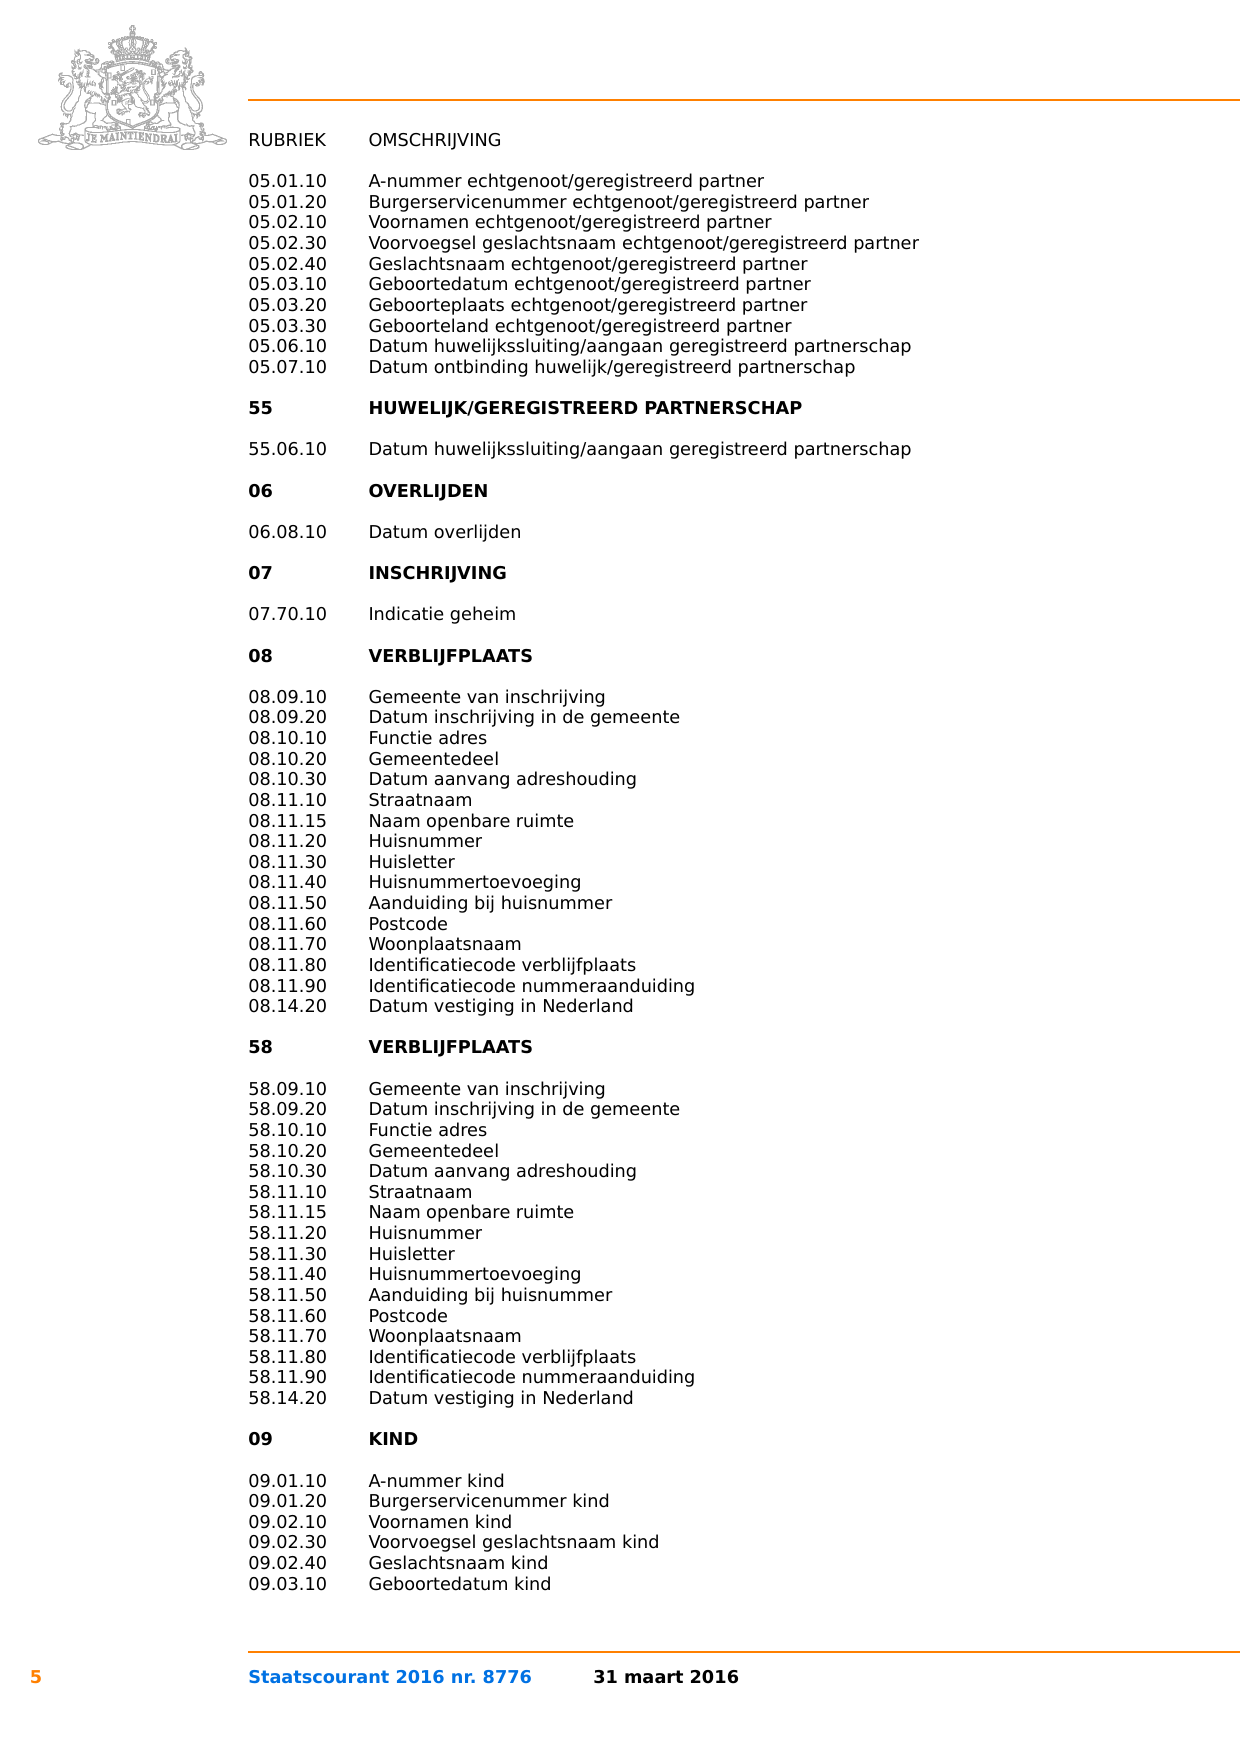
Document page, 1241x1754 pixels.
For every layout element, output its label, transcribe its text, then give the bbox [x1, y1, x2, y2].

table_cell Huisnummertoevoeging [363, 873, 1163, 893]
table_cell Datum overlijden [363, 522, 1163, 542]
table_cell [363, 501, 1163, 522]
table_cell Aanduiding bij huisnummer [363, 893, 1163, 914]
table_cell 08.11.10 [248, 790, 362, 811]
table_cell 08.10.10 [248, 728, 362, 749]
table_cell 08.11.60 [248, 914, 362, 934]
table_cell 09.01.20 [248, 1491, 362, 1512]
table_cell 58.11.40 [248, 1264, 362, 1285]
table_cell Voornamen kind [363, 1512, 1163, 1532]
table_cell Huisnummertoevoeging [363, 1264, 1163, 1285]
table_cell Postcode [363, 1306, 1163, 1326]
picture [38, 25, 227, 150]
table_cell 58.11.50 [248, 1285, 362, 1306]
table_cell [248, 666, 362, 687]
table_header OMSCHRIJVING [363, 130, 1163, 151]
table_cell 05.02.10 [248, 213, 362, 233]
table_cell VERBLIJFPLAATS [363, 646, 1163, 666]
table_cell [363, 584, 1163, 604]
table_cell [248, 151, 362, 171]
table_cell 08.10.30 [248, 769, 362, 790]
table_cell 09.01.10 [248, 1471, 362, 1491]
table_cell Straatnaam [363, 1182, 1163, 1202]
table_cell 09.02.10 [248, 1512, 362, 1532]
table_cell Voorvoegsel geslachtsnaam echtgenoot/geregistreerd partner [363, 233, 1163, 254]
table_cell A-nummer kind [363, 1471, 1163, 1491]
table_cell 58.10.30 [248, 1161, 362, 1182]
table_cell [248, 1058, 362, 1079]
table_cell [363, 1017, 1163, 1037]
table_cell [248, 419, 362, 439]
table_cell Datum inschrijving in de gemeente [363, 708, 1163, 728]
table_cell 58.11.90 [248, 1368, 362, 1388]
table_cell Burgerservicenummer echtgenoot/geregistreerd partner [363, 192, 1163, 212]
table_cell 08.14.20 [248, 996, 362, 1017]
table_cell 55.06.10 [248, 439, 362, 460]
table_cell 08.11.80 [248, 955, 362, 976]
table_cell 06 [248, 481, 362, 501]
table_cell Huisletter [363, 852, 1163, 872]
table_cell 08.11.15 [248, 811, 362, 831]
table_cell Naam openbare ruimte [363, 811, 1163, 831]
table_cell 58.11.80 [248, 1347, 362, 1367]
table_cell VERBLIJFPLAATS [363, 1038, 1163, 1058]
table_cell 58 [248, 1038, 362, 1058]
table_cell Datum vestiging in Nederland [363, 996, 1163, 1017]
table_cell Datum huwelijkssluiting/aangaan geregistreerd partnerschap [363, 336, 1163, 357]
table_cell 05.03.10 [248, 274, 362, 295]
table_cell 58.09.20 [248, 1099, 362, 1120]
table_cell [248, 378, 362, 398]
table_cell 05.01.10 [248, 171, 362, 192]
table_cell Geboortedatum kind [363, 1574, 1163, 1594]
table_cell Burgerservicenummer kind [363, 1491, 1163, 1512]
table_cell Huisletter [363, 1244, 1163, 1264]
table_cell 08.11.30 [248, 852, 362, 872]
table_cell [248, 501, 362, 522]
table_cell A-nummer echtgenoot/geregistreerd partner [363, 171, 1163, 192]
table_cell Geboortedatum echtgenoot/geregistreerd partner [363, 274, 1163, 295]
table_cell Huisnummer [363, 1223, 1163, 1244]
table_cell 08.11.90 [248, 976, 362, 996]
table_cell [363, 460, 1163, 481]
table_cell 05.01.20 [248, 192, 362, 212]
table_header RUBRIEK [248, 130, 362, 151]
table_cell Geslachtsnaam kind [363, 1553, 1163, 1574]
table_cell 58.11.30 [248, 1244, 362, 1264]
table_cell Identificatiecode nummeraanduiding [363, 1368, 1163, 1388]
table_cell 05.03.30 [248, 316, 362, 336]
table_cell 58.10.10 [248, 1120, 362, 1141]
table_cell [363, 543, 1163, 563]
table_cell [363, 151, 1163, 171]
table_cell [248, 584, 362, 604]
table_cell Voornamen echtgenoot/geregistreerd partner [363, 213, 1163, 233]
table_cell Identificatiecode verblijfplaats [363, 955, 1163, 976]
table_cell Gemeentedeel [363, 749, 1163, 769]
table_cell 05.02.30 [248, 233, 362, 254]
table_cell 58.11.10 [248, 1182, 362, 1202]
table_cell Huisnummer [363, 831, 1163, 852]
table_cell 58.11.60 [248, 1306, 362, 1326]
table_cell Datum aanvang adreshouding [363, 769, 1163, 790]
table_cell Datum ontbinding huwelijk/geregistreerd partnerschap [363, 357, 1163, 377]
table_cell Functie adres [363, 728, 1163, 749]
table_cell 55 [248, 398, 362, 419]
table_cell INSCHRIJVING [363, 563, 1163, 584]
table_cell 07 [248, 563, 362, 584]
table_cell [248, 460, 362, 481]
table_cell 08.11.70 [248, 934, 362, 955]
table_cell 05.06.10 [248, 336, 362, 357]
table_cell 05.07.10 [248, 357, 362, 377]
table_cell Straatnaam [363, 790, 1163, 811]
table_cell Datum inschrijving in de gemeente [363, 1099, 1163, 1120]
table_cell Postcode [363, 914, 1163, 934]
table_cell OVERLIJDEN [363, 481, 1163, 501]
table_cell [363, 1058, 1163, 1079]
table_cell 08.11.40 [248, 873, 362, 893]
table_cell 09.02.40 [248, 1553, 362, 1574]
table_cell [363, 625, 1163, 646]
table_cell [363, 1450, 1163, 1471]
table_cell 58.11.15 [248, 1203, 362, 1223]
table_cell [363, 378, 1163, 398]
table_cell [363, 666, 1163, 687]
table_cell Identificatiecode nummeraanduiding [363, 976, 1163, 996]
table_cell Gemeente van inschrijving [363, 1079, 1163, 1099]
table_cell Woonplaatsnaam [363, 934, 1163, 955]
table_cell Naam openbare ruimte [363, 1203, 1163, 1223]
table_cell 06.08.10 [248, 522, 362, 542]
table_cell 58.11.20 [248, 1223, 362, 1244]
table_cell Geslachtsnaam echtgenoot/geregistreerd partner [363, 254, 1163, 274]
table_cell 08 [248, 646, 362, 666]
table_cell Voorvoegsel geslachtsnaam kind [363, 1533, 1163, 1553]
table_cell Geboorteland echtgenoot/geregistreerd partner [363, 316, 1163, 336]
table_cell [363, 419, 1163, 439]
table_cell HUWELIJK/GEREGISTREERD PARTNERSCHAP [363, 398, 1163, 419]
table_cell 08.10.20 [248, 749, 362, 769]
table_cell [248, 543, 362, 563]
table_cell Geboorteplaats echtgenoot/geregistreerd partner [363, 295, 1163, 316]
table_cell [248, 625, 362, 646]
table_cell 58.10.20 [248, 1141, 362, 1161]
table_cell Identificatiecode verblijfplaats [363, 1347, 1163, 1367]
table_cell Aanduiding bij huisnummer [363, 1285, 1163, 1306]
table_cell [363, 1409, 1163, 1429]
table_cell Indicatie geheim [363, 604, 1163, 625]
table_cell 58.14.20 [248, 1388, 362, 1409]
table_cell Datum vestiging in Nederland [363, 1388, 1163, 1409]
table_cell Woonplaatsnaam [363, 1326, 1163, 1347]
table_cell KIND [363, 1429, 1163, 1450]
table_cell 09.02.30 [248, 1533, 362, 1553]
table_cell Functie adres [363, 1120, 1163, 1141]
table_cell 08.11.20 [248, 831, 362, 852]
table_cell 05.02.40 [248, 254, 362, 274]
table_cell Gemeente van inschrijving [363, 687, 1163, 707]
table_cell 07.70.10 [248, 604, 362, 625]
table_cell 08.11.50 [248, 893, 362, 914]
table_cell 08.09.10 [248, 687, 362, 707]
table_cell 58.09.10 [248, 1079, 362, 1099]
table_cell Datum aanvang adreshouding [363, 1161, 1163, 1182]
table_cell 08.09.20 [248, 708, 362, 728]
table_cell [248, 1409, 362, 1429]
table_cell 09.03.10 [248, 1574, 362, 1594]
table_cell [248, 1017, 362, 1037]
table_cell 09 [248, 1429, 362, 1450]
table_cell 05.03.20 [248, 295, 362, 316]
table_cell [248, 1450, 362, 1471]
table_cell Gemeentedeel [363, 1141, 1163, 1161]
table_cell Datum huwelijkssluiting/aangaan geregistreerd partnerschap [363, 439, 1163, 460]
table_cell 58.11.70 [248, 1326, 362, 1347]
